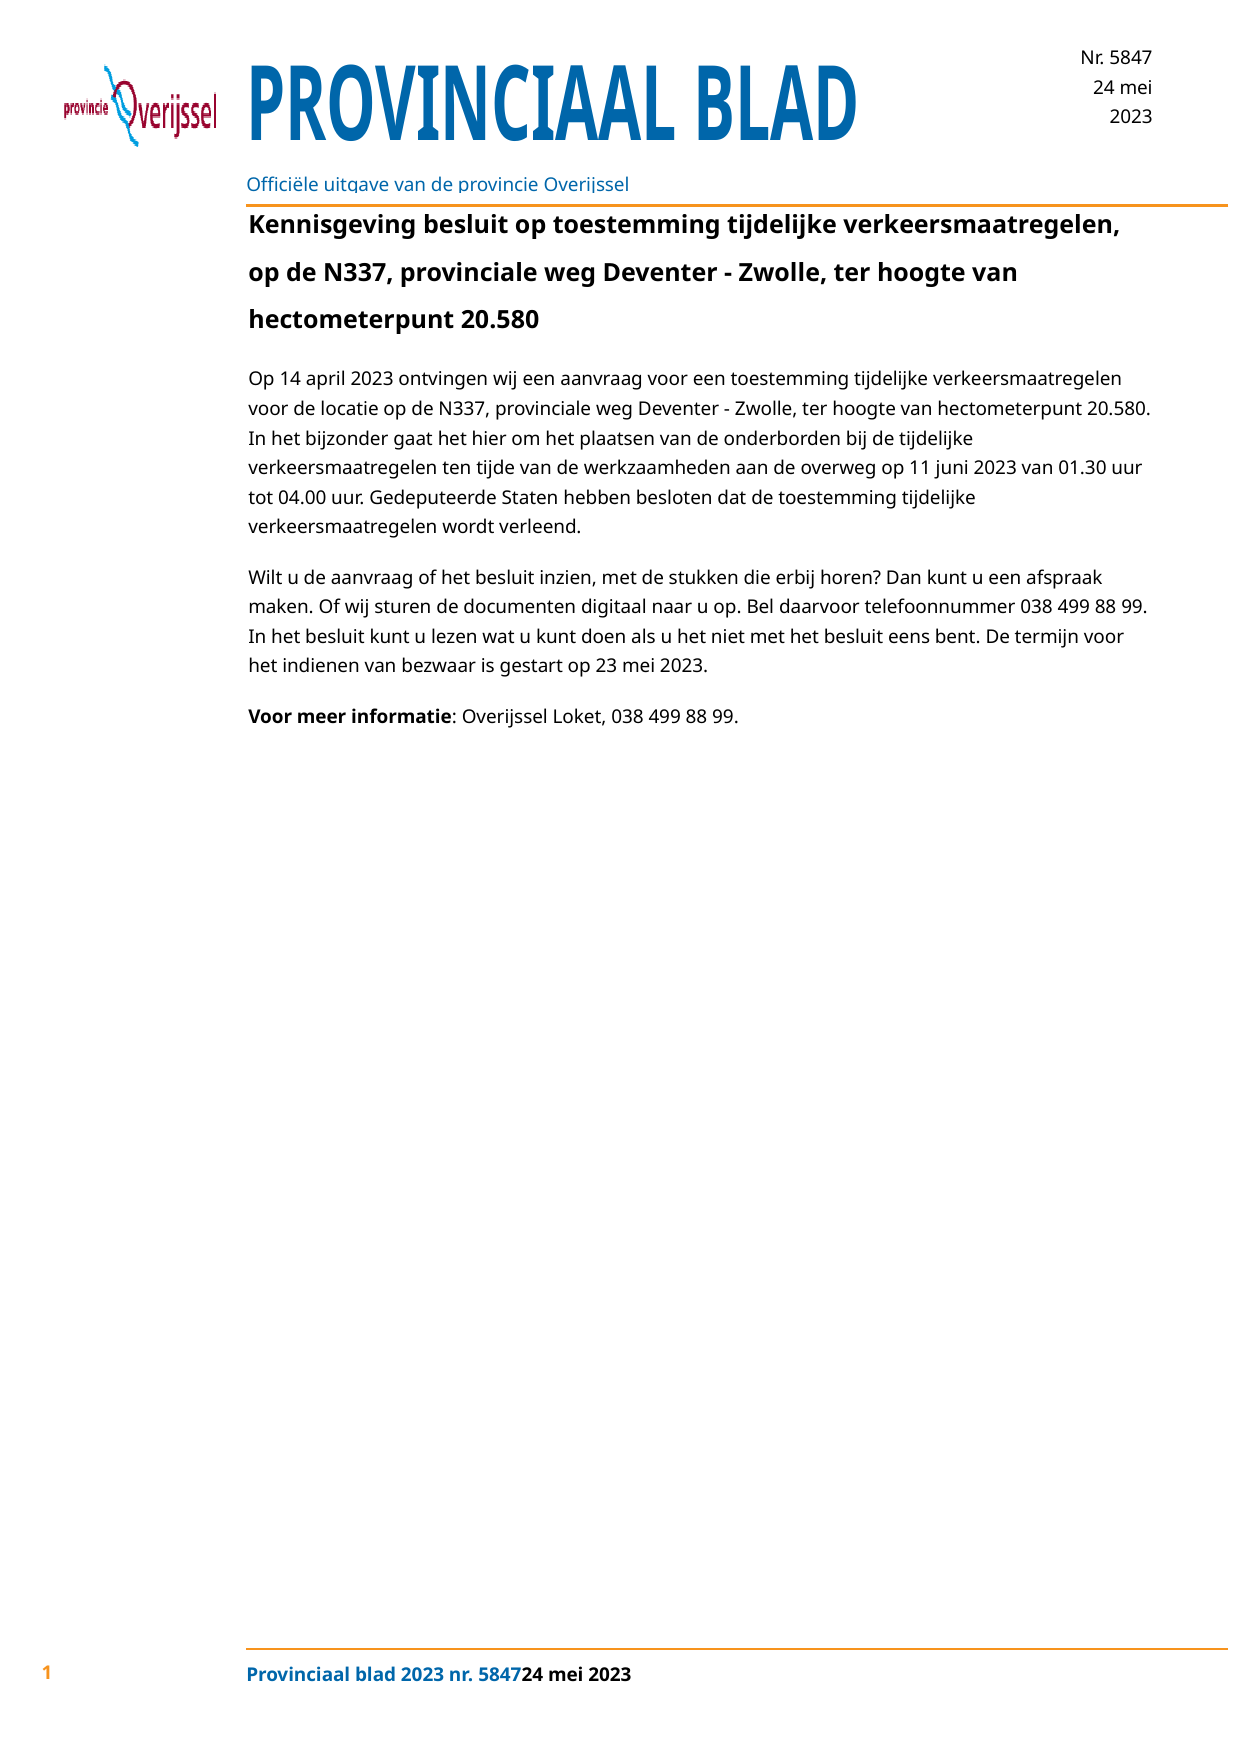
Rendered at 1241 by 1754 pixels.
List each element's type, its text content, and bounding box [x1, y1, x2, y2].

text Voor meer informatie: Overijssel Loket, 038 499 88 99. [248, 703, 1152, 729]
text Wilt u de aanvraag of het besluit inzien, met de stukken die erbij horen? Dan kunt u een afspraak maken. Of wij sturen de documenten digitaal naar u op. Bel daarvoor telefoonnummer 038 499 88 99. In het besluit kunt u lezen wat u kunt doen als u het niet met het besluit eens bent. De termijn voor het indienen van bezwaar is gestart op 23 mei 2023. [248, 564, 1152, 678]
text Op 14 april 2023 ontvingen wij een aanvraag voor een toestemming tijdelijke verkeersmaatregelen voor de locatie op de N337, provinciale weg Deventer - Zwolle, ter hoogte van hectometerpunt 20.580. In het bijzonder gaat het hier om het plaatsen van de onderborden bij de tijdelijke verkeersmaatregelen ten tijde van de werkzaamheden aan de overweg op 11 juni 2023 van 01.30 uur tot 04.00 uur. Gedeputeerde Staten hebben besloten dat de toestemming tijdelijke verkeersmaatregelen wordt verleend. [248, 366, 1152, 539]
text Kennisgeving besluit op toestemming tijdelijke verkeersmaatregelen, op de N337, provinciale weg Deventer - Zwolle, ter hoogte van hectometerpunt 20.580 [248, 207, 1152, 336]
picture [41, 47, 231, 172]
